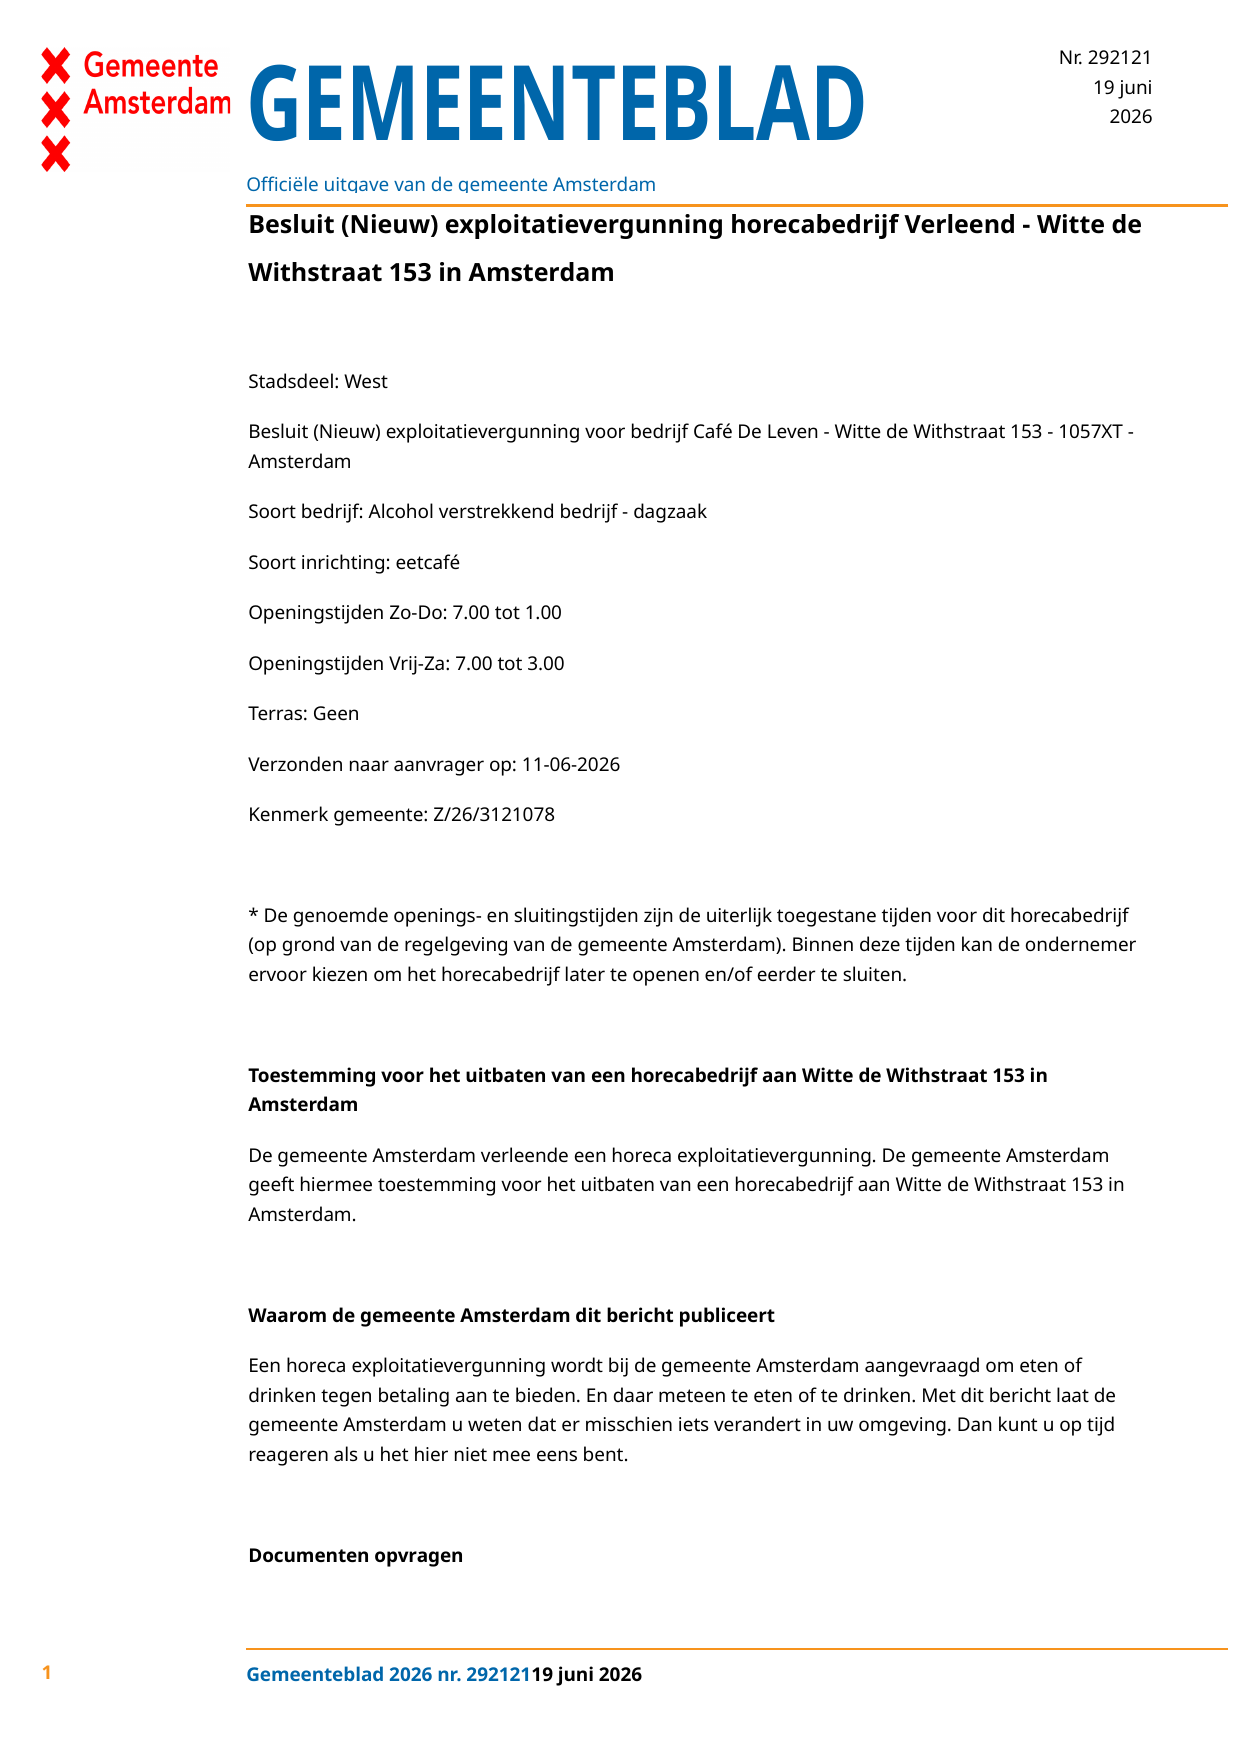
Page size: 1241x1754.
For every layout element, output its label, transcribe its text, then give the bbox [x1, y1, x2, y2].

text Toestemming voor het uitbaten van een horecabedrijf aan Witte de Withstraat 153 in Amsterdam [248, 1062, 1152, 1117]
text Besluit (Nieuw) exploitatievergunning horecabedrijf Verleend - Witte de Withstraat 153 in Amsterdam [248, 207, 1152, 288]
text Waarom de gemeente Amsterdam dit bericht publiceert [248, 1302, 1152, 1328]
text Openingstijden Vrij-Za: 7.00 tot 3.00 [248, 650, 1152, 676]
text Soort inrichting: eetcafé [248, 549, 1152, 575]
text Kenmerk gemeente: Z/26/3121078 [248, 801, 1152, 827]
text De gemeente Amsterdam verleende een horeca exploitatievergunning. De gemeente Amsterdam geeft hiermee toestemming voor het uitbaten van een horecabedrijf aan Witte de Withstraat 153 in Amsterdam. [248, 1142, 1152, 1227]
text Soort bedrijf: Alcohol verstrekkend bedrijf - dagzaak [248, 499, 1152, 524]
text Verzonden naar aanvrager op: 11-06-2026 [248, 751, 1152, 777]
text Stadsdeel: West [248, 368, 1152, 394]
text Terras: Geen [248, 700, 1152, 726]
text Documenten opvragen [248, 1542, 1152, 1568]
picture [41, 47, 231, 172]
text * De genoemde openings- en sluitingstijden zijn de uiterlijk toegestane tijden voor dit horecabedrijf (op grond van de regelgeving van de gemeente Amsterdam). Binnen deze tijden kan de ondernemer ervoor kiezen om het horecabedrijf later te openen en/of eerder te sluiten. [248, 902, 1152, 987]
text Een horeca exploitatievergunning wordt bij de gemeente Amsterdam aangevraagd om eten of drinken tegen betaling aan te bieden. En daar meteen te eten of te drinken. Met dit bericht laat de gemeente Amsterdam u weten dat er misschien iets verandert in uw omgeving. Dan kunt u op tijd reageren als u het hier niet mee eens bent. [248, 1352, 1152, 1467]
text Openingstijden Zo-Do: 7.00 tot 1.00 [248, 599, 1152, 625]
text Besluit (Nieuw) exploitatievergunning voor bedrijf Café De Leven - Witte de Withstraat 153 - 1057XT - Amsterdam [248, 419, 1152, 474]
